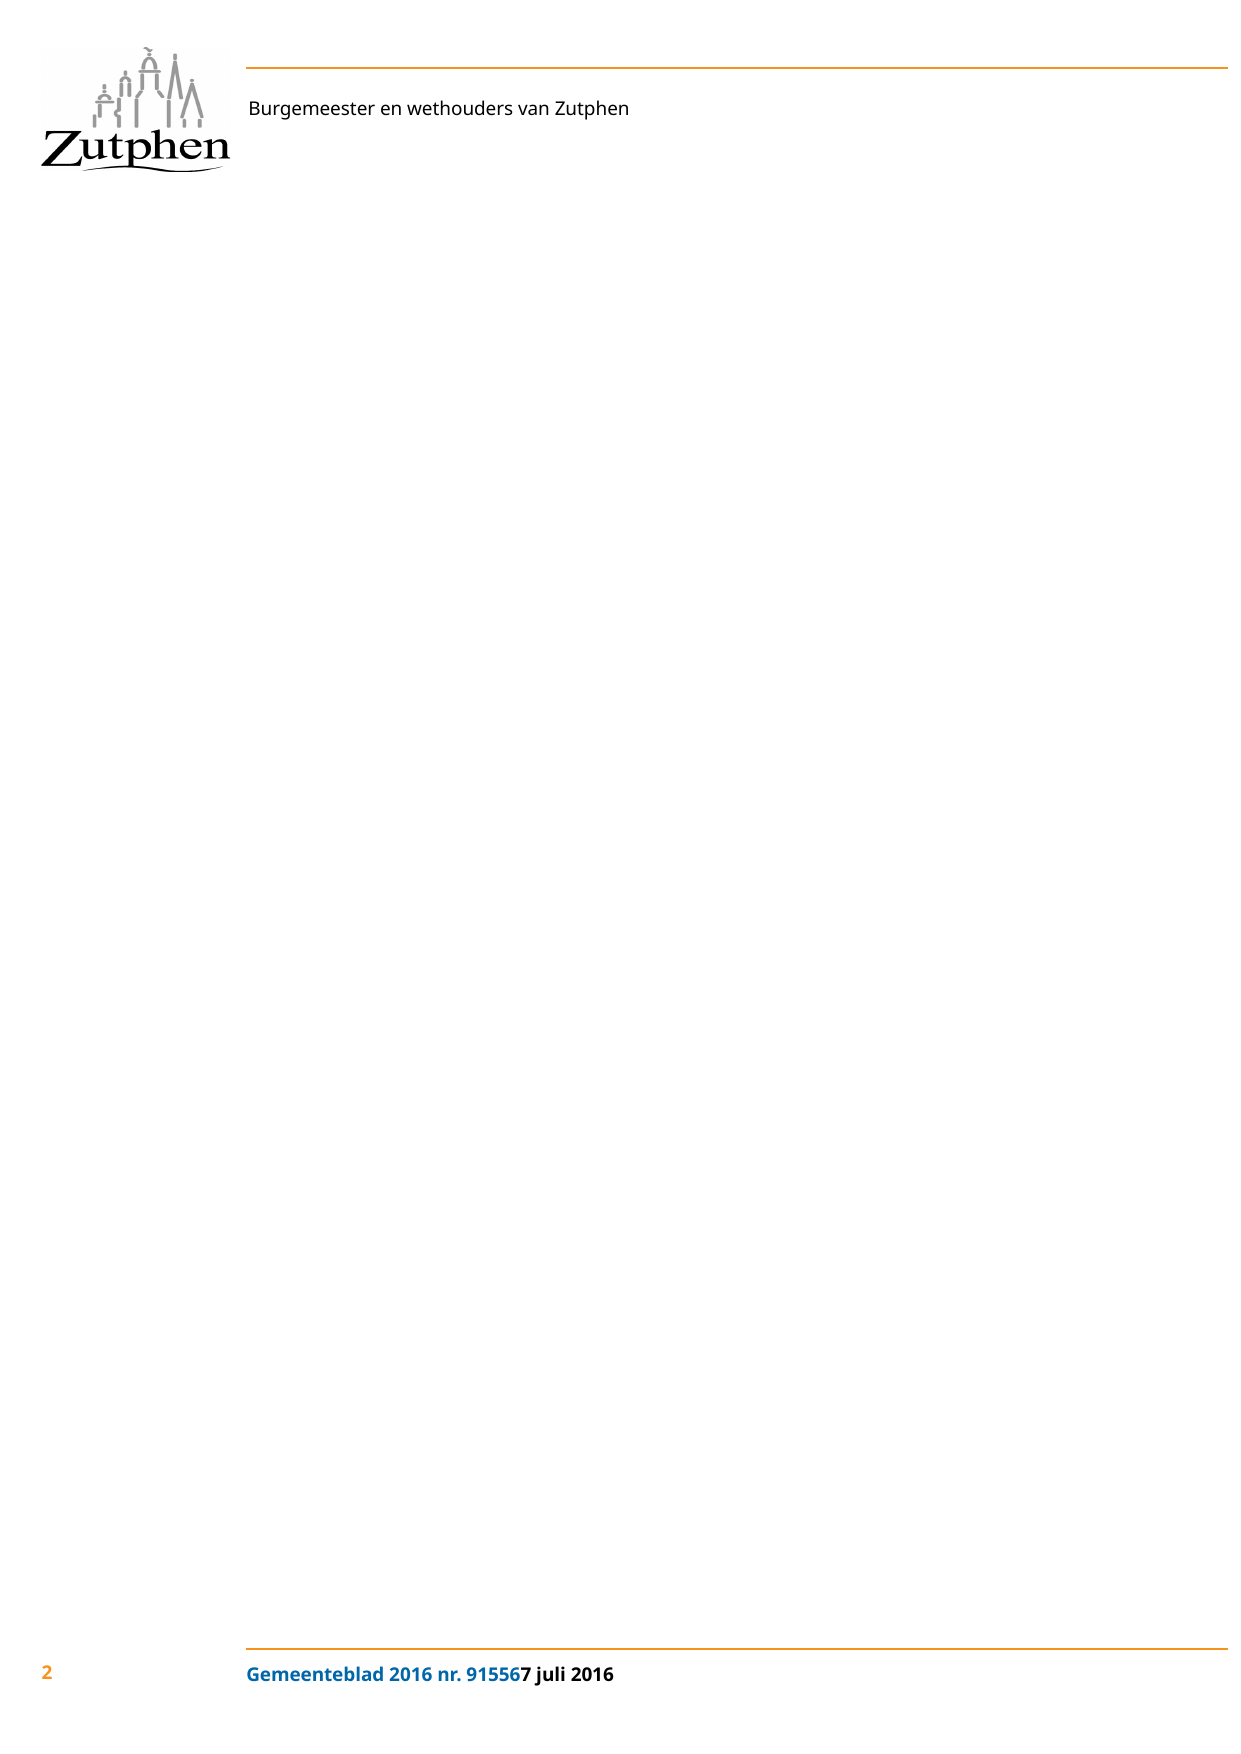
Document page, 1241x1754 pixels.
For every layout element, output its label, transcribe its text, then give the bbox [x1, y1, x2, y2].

picture [41, 47, 231, 172]
text Burgemeester en wethouders van Zutphen [248, 95, 1152, 121]
